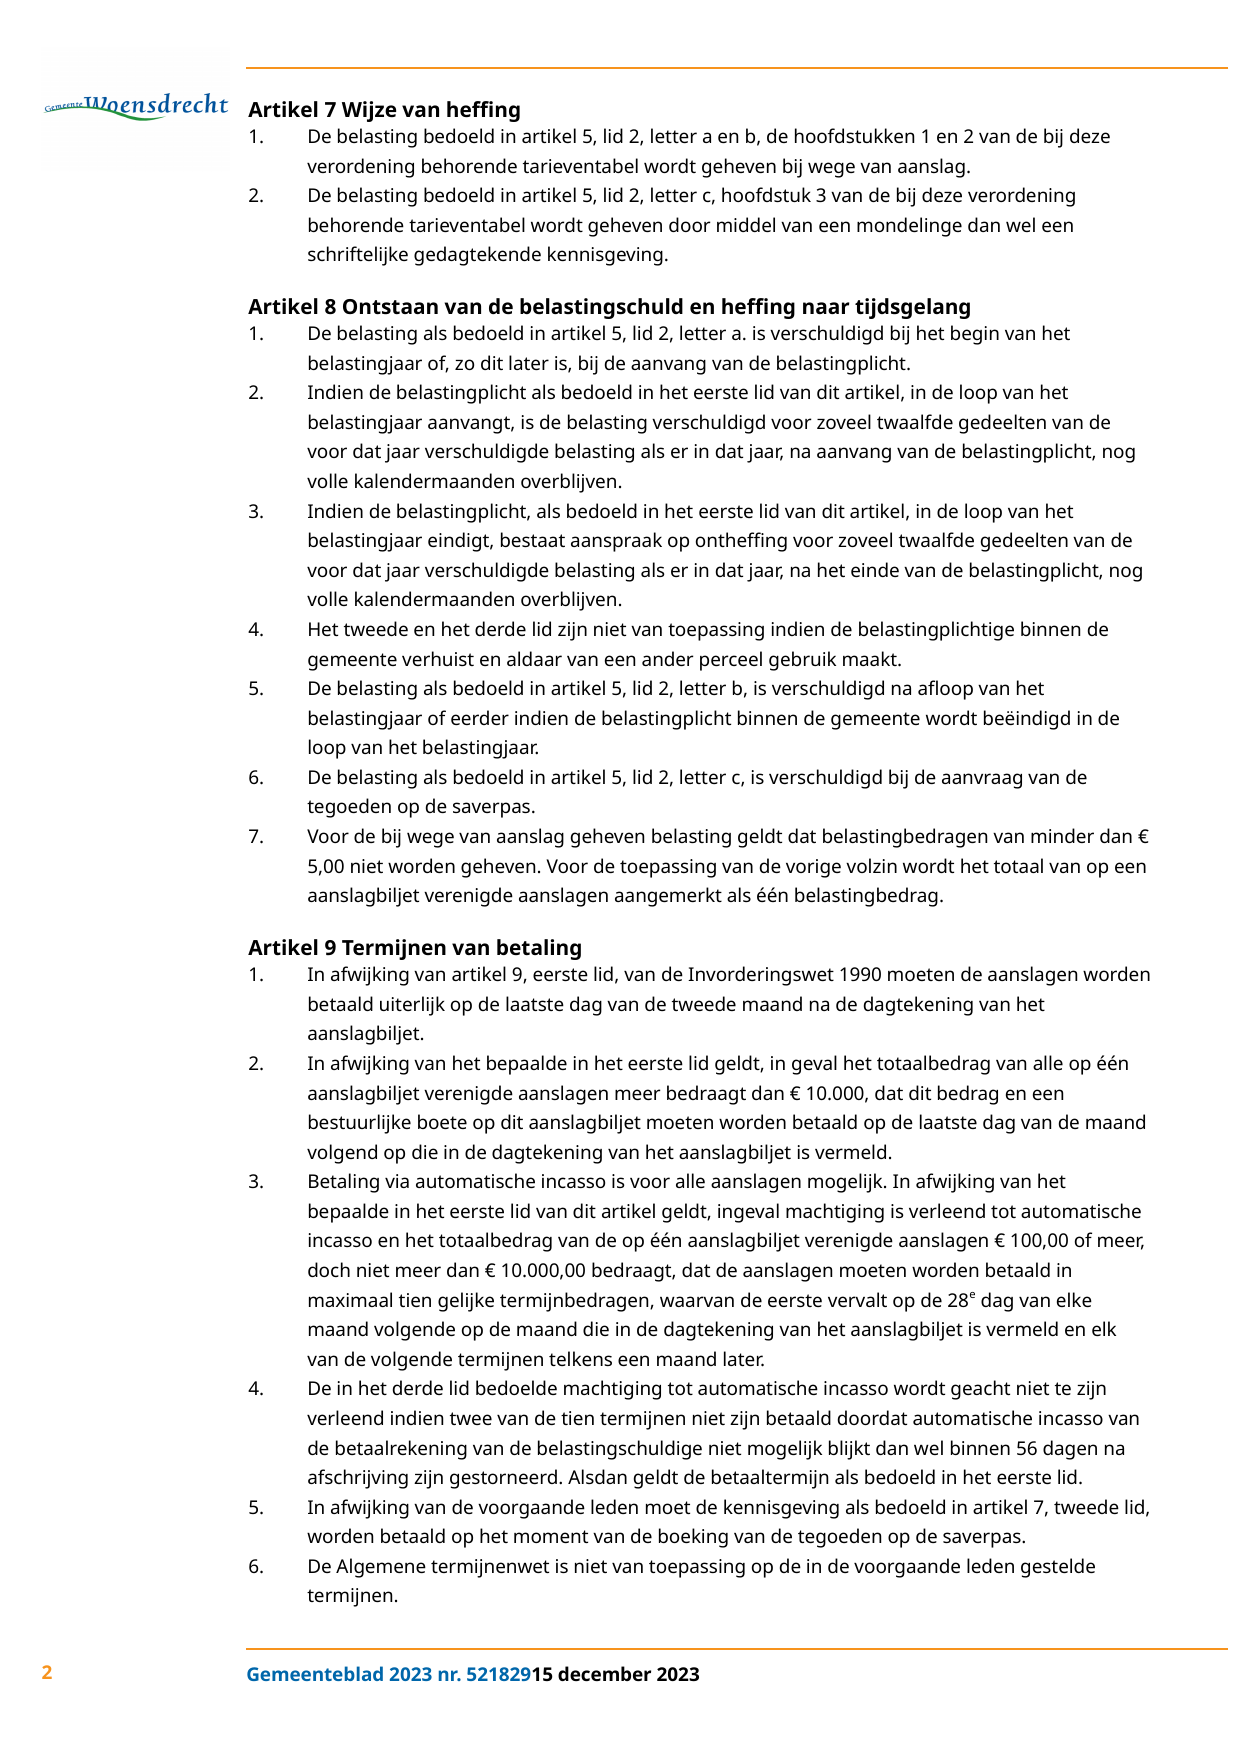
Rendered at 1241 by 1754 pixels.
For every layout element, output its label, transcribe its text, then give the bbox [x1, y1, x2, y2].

list De belasting als bedoeld in artikel 5, lid 2, letter b, is verschuldigd na afloop van het belastingjaar of eerder indien de belastingplicht binnen de gemeente wordt beëindigd in de loop van het belastingjaar. [248, 675, 1152, 760]
list De belasting als bedoeld in artikel 5, lid 2, letter c, is verschuldigd bij de aanvraag van de tegoeden op de saverpas. [248, 764, 1152, 819]
list In afwijking van het bepaalde in het eerste lid geldt, in geval het totaalbedrag van alle op één aanslagbiljet verenigde aanslagen meer bedraagt dan € 10.000, dat dit bedrag en een bestuurlijke boete op dit aanslagbiljet moeten worden betaald op de laatste dag van de maand volgend op die in de dagtekening van het aanslagbiljet is vermeld. [248, 1050, 1152, 1164]
list De belasting als bedoeld in artikel 5, lid 2, letter a. is verschuldigd bij het begin van het belastingjaar of, zo dit later is, bij de aanvang van de belastingplicht. [248, 320, 1152, 376]
list De belasting bedoeld in artikel 5, lid 2, letter c, hoofdstuk 3 van de bij deze verordening behorende tarieventabel wordt geheven door middel van een mondelinge dan wel een schriftelijke gedagtekende kennisgeving. [248, 182, 1152, 267]
text Artikel 9 Termijnen van betaling [248, 933, 1152, 961]
list De in het derde lid bedoelde machtiging tot automatische incasso wordt geacht niet te zijn verleend indien twee van de tien termijnen niet zijn betaald doordat automatische incasso van de betaalrekening van de belastingschuldige niet mogelijk blijkt dan wel binnen 56 dagen na afschrijving zijn gestorneerd. Alsdan geldt de betaaltermijn als bedoeld in het eerste lid. [248, 1376, 1152, 1490]
picture [41, 47, 231, 172]
list Indien de belastingplicht als bedoeld in het eerste lid van dit artikel, in de loop van het belastingjaar aanvangt, is de belasting verschuldigd voor zoveel twaalfde gedeelten van de voor dat jaar verschuldigde belasting als er in dat jaar, na aanvang van de belastingplicht, nog volle kalendermaanden overblijven. [248, 379, 1152, 494]
list De belasting bedoeld in artikel 5, lid 2, letter a en b, de hoofdstukken 1 en 2 van de bij deze verordening behorende tarieventabel wordt geheven bij wege van aanslag. [248, 123, 1152, 178]
text Artikel 7 Wijze van heffing [248, 95, 1152, 123]
text Artikel 8 Ontstaan van de belastingschuld en heffing naar tijdsgelang [248, 292, 1152, 320]
list Betaling via automatische incasso is voor alle aanslagen mogelijk. In afwijking van het bepaalde in het eerste lid van dit artikel geldt, ingeval machtiging is verleend tot automatische incasso en het totaalbedrag van de op één aanslagbiljet verenigde aanslagen € 100,00 of meer, doch niet meer dan € 10.000,00 bedraagt, dat de aanslagen moeten worden betaald in maximaal tien gelijke termijnbedragen, waarvan de eerste vervalt op de 28e dag van elke maand volgende op de maand die in de dagtekening van het aanslagbiljet is vermeld en elk van de volgende termijnen telkens een maand later. [248, 1168, 1152, 1372]
list Indien de belastingplicht, als bedoeld in het eerste lid van dit artikel, in de loop van het belastingjaar eindigt, bestaat aanspraak op ontheffing voor zoveel twaalfde gedeelten van de voor dat jaar verschuldigde belasting als er in dat jaar, na het einde van de belastingplicht, nog volle kalendermaanden overblijven. [248, 498, 1152, 612]
list De Algemene termijnenwet is niet van toepassing op de in de voorgaande leden gestelde termijnen. [248, 1553, 1152, 1608]
list In afwijking van artikel 9, eerste lid, van de Invorderingswet 1990 moeten de aanslagen worden betaald uiterlijk op de laatste dag van de tweede maand na de dagtekening van het aanslagbiljet. [248, 961, 1152, 1046]
list Het tweede en het derde lid zijn niet van toepassing indien de belastingplichtige binnen de gemeente verhuist en aldaar van een ander perceel gebruik maakt. [248, 616, 1152, 672]
list Voor de bij wege van aanslag geheven belasting geldt dat belastingbedragen van minder dan € 5,00 niet worden geheven. Voor de toepassing van de vorige volzin wordt het totaal van op een aanslagbiljet verenigde aanslagen aangemerkt als één belastingbedrag. [248, 823, 1152, 908]
list In afwijking van de voorgaande leden moet de kennisgeving als bedoeld in artikel 7, tweede lid, worden betaald op het moment van de boeking van de tegoeden op de saverpas. [248, 1494, 1152, 1549]
